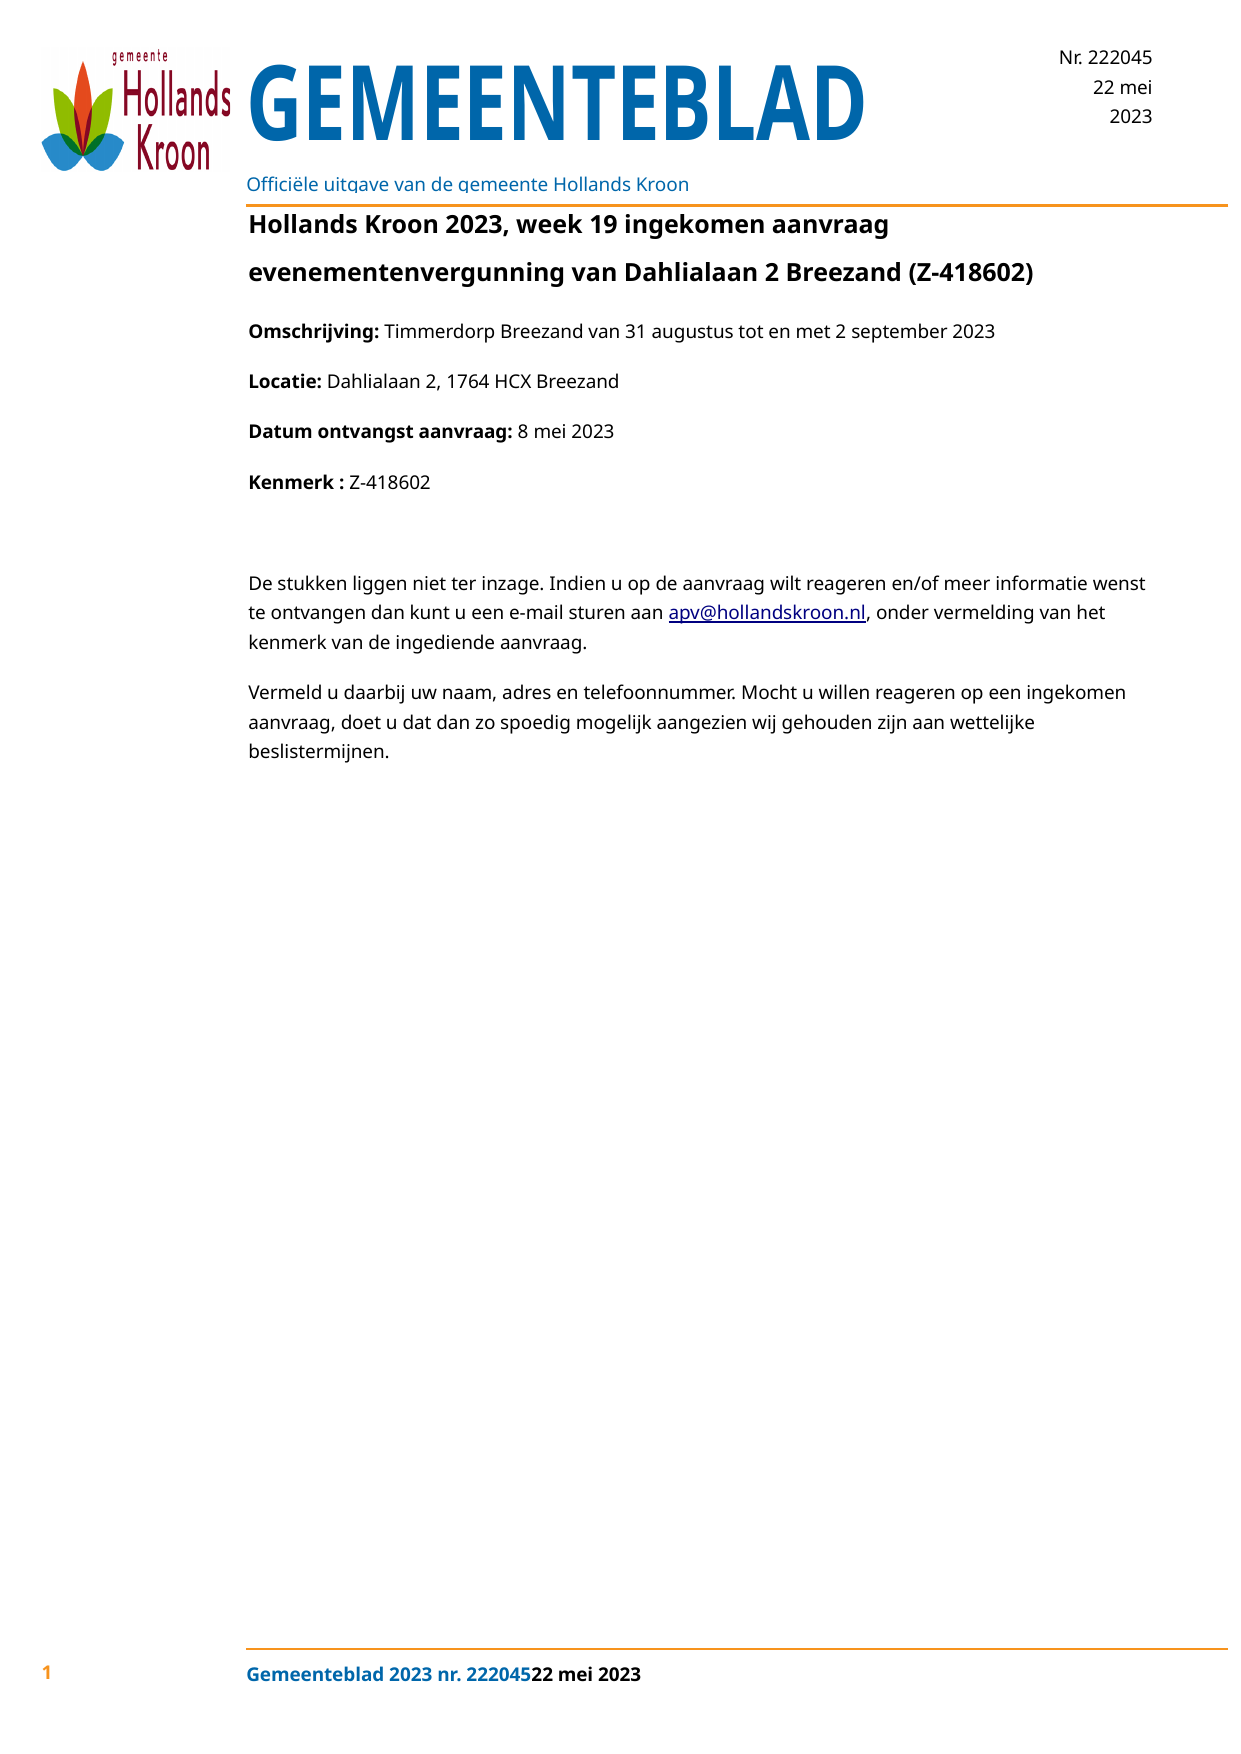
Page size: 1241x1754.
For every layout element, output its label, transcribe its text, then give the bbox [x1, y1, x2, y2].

text Omschrijving: Timmerdorp Breezand van 31 augustus tot en met 2 september 2023 [248, 318, 1152, 344]
text Datum ontvangst aanvraag: 8 mei 2023 [248, 419, 1152, 444]
text Kenmerk : Z-418602 [248, 469, 1152, 495]
text De stukken liggen niet ter inzage. Indien u op de aanvraag wilt reageren en/of meer informatie wenst te ontvangen dan kunt u een e-mail sturen aan apv@hollandskroon.nl, onder vermelding van het kenmerk van de ingediende aanvraag. [248, 570, 1152, 655]
text Locatie: Dahlialaan 2, 1764 HCX Breezand [248, 368, 1152, 394]
picture [41, 47, 231, 172]
text Hollands Kroon 2023, week 19 ingekomen aanvraag evenementenvergunning van Dahlialaan 2 Breezand (Z-418602) [248, 207, 1152, 288]
text Vermeld u daarbij uw naam, adres en telefoonnummer. Mocht u willen reageren op een ingekomen aanvraag, doet u dat dan zo spoedig mogelijk aangezien wij gehouden zijn aan wettelijke beslistermijnen. [248, 679, 1152, 764]
